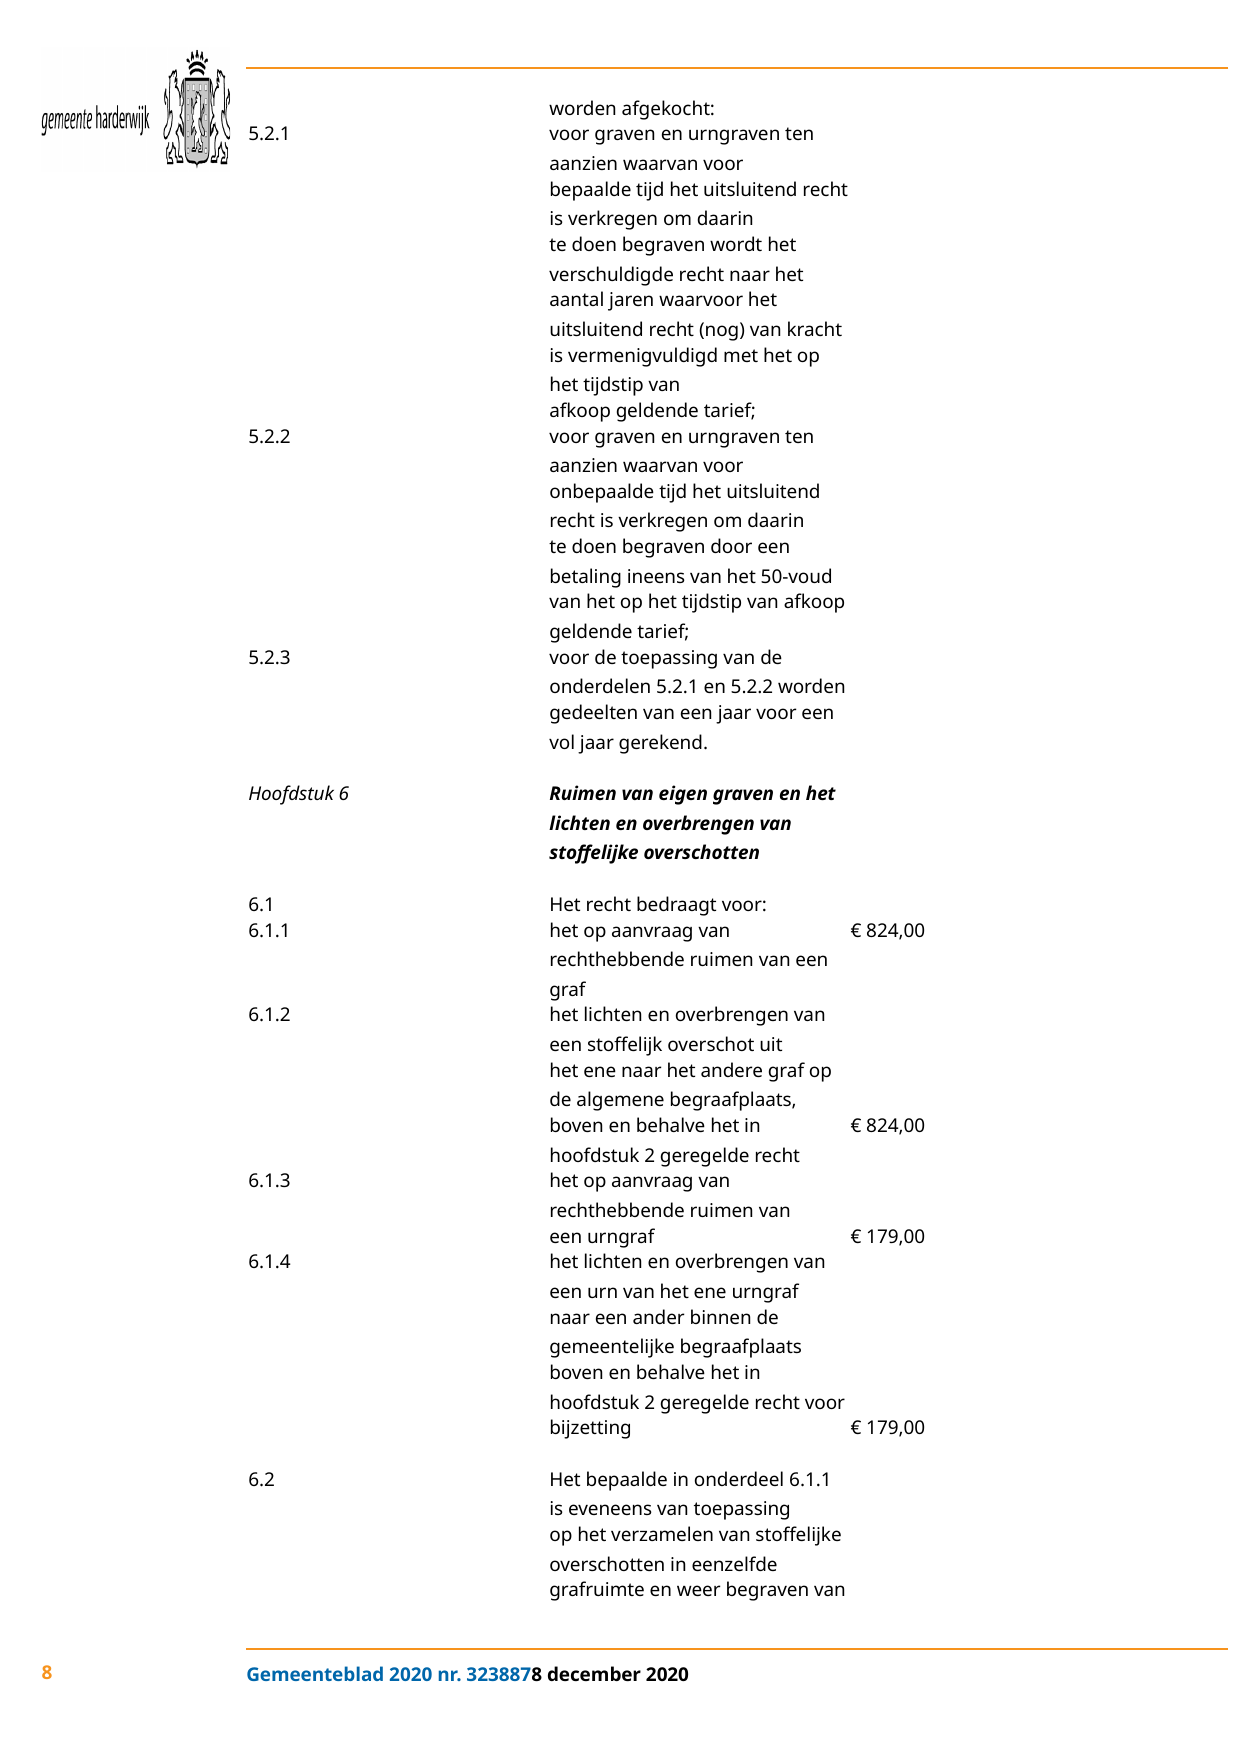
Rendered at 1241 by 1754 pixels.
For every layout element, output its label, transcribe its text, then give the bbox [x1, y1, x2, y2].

table_cell [248, 1304, 549, 1359]
table_cell [850, 1057, 1152, 1112]
table_cell aantal jaren waarvoor het uitsluitend recht (nog) van kracht [549, 286, 850, 342]
table_cell [850, 1359, 1152, 1414]
table_cell op het verzamelen van stoffelijke overschotten in eenzelfde [549, 1521, 850, 1577]
table_cell € 824,00 [850, 1112, 1152, 1168]
table_cell worden afgekocht: [549, 95, 850, 121]
table_cell [248, 176, 549, 231]
table_cell [248, 1112, 549, 1168]
table_cell [248, 1057, 549, 1112]
table_cell [850, 95, 1152, 121]
table_cell [248, 231, 549, 286]
table_cell [850, 176, 1152, 231]
table_cell [850, 1521, 1152, 1577]
table_cell [248, 95, 549, 121]
table_cell 6.1.2 [248, 1002, 549, 1057]
table_cell [850, 1304, 1152, 1359]
table_cell 6.1.1 [248, 917, 549, 1002]
table_cell onbepaalde tijd het uitsluitend recht is verkregen om daarin [549, 478, 850, 533]
table_cell [248, 589, 549, 644]
table_cell 5.2.3 [248, 644, 549, 699]
table_cell [549, 1440, 850, 1466]
table_cell het lichten en overbrengen van een stoffelijk overschot uit [549, 1002, 850, 1057]
table_cell [248, 1415, 549, 1440]
table_cell € 179,00 [850, 1415, 1152, 1440]
table_cell [549, 755, 850, 780]
table_cell [248, 1223, 549, 1249]
table_cell [850, 865, 1152, 891]
table_cell [850, 1249, 1152, 1304]
table_cell € 179,00 [850, 1223, 1152, 1249]
table_cell [850, 699, 1152, 755]
table_cell [850, 397, 1152, 423]
table_cell het ene naar het andere graf op de algemene begraafplaats, [549, 1057, 850, 1112]
table_cell Het bepaalde in onderdeel 6.1.1 is eveneens van toepassing [549, 1466, 850, 1521]
table_cell [850, 286, 1152, 342]
table_cell gedeelten van een jaar voor een vol jaar gerekend. [549, 699, 850, 755]
table_cell [850, 1168, 1152, 1223]
table_cell is vermenigvuldigd met het op het tijdstip van [549, 342, 850, 397]
table_cell Hoofdstuk 6 [248, 780, 549, 865]
table_cell [850, 1466, 1152, 1521]
table_cell [850, 589, 1152, 644]
table_cell [850, 478, 1152, 533]
table_cell 6.1.4 [248, 1249, 549, 1304]
table_cell [850, 423, 1152, 478]
table_cell [248, 1440, 549, 1466]
table_cell [850, 1440, 1152, 1466]
table_cell [850, 891, 1152, 917]
table_cell het lichten en overbrengen van een urn van het ene urngraf [549, 1249, 850, 1304]
table_cell het op aanvraag van rechthebbende ruimen van een graf [549, 917, 850, 1002]
table_cell [850, 231, 1152, 286]
picture [41, 47, 231, 172]
table_cell [248, 699, 549, 755]
table_cell bijzetting [549, 1415, 850, 1440]
table_cell van het op het tijdstip van afkoop geldende tarief; [549, 589, 850, 644]
table_cell 6.2 [248, 1466, 549, 1521]
table_cell voor graven en urngraven ten aanzien waarvan voor [549, 121, 850, 176]
table_cell grafruimte en weer begraven van [549, 1577, 850, 1602]
table_cell [850, 534, 1152, 589]
table_cell afkoop geldende tarief; [549, 397, 850, 423]
table_cell voor graven en urngraven ten aanzien waarvan voor [549, 423, 850, 478]
table_cell [248, 397, 549, 423]
table_cell 5.2.1 [248, 121, 549, 176]
table_cell [248, 1359, 549, 1414]
table_cell € 824,00 [850, 917, 1152, 1002]
table_cell [850, 121, 1152, 176]
table_cell [549, 865, 850, 891]
table_cell te doen begraven wordt het verschuldigde recht naar het [549, 231, 850, 286]
table_cell [850, 755, 1152, 780]
table_cell [850, 1002, 1152, 1057]
table_cell 6.1.3 [248, 1168, 549, 1223]
table_cell [850, 644, 1152, 699]
table_cell [248, 865, 549, 891]
table_cell [248, 342, 549, 397]
table_cell boven en behalve het in hoofdstuk 2 geregelde recht [549, 1112, 850, 1168]
table_cell bepaalde tijd het uitsluitend recht is verkregen om daarin [549, 176, 850, 231]
table_cell [248, 534, 549, 589]
table_cell te doen begraven door een betaling ineens van het 50-voud [549, 534, 850, 589]
table_cell naar een ander binnen de gemeentelijke begraafplaats [549, 1304, 850, 1359]
table_cell Het recht bedraagt voor: [549, 891, 850, 917]
table_cell [248, 286, 549, 342]
table_cell [248, 1521, 549, 1577]
table_cell het op aanvraag van rechthebbende ruimen van [549, 1168, 850, 1223]
table_cell 5.2.2 [248, 423, 549, 478]
table_cell 6.1 [248, 891, 549, 917]
table_cell [850, 342, 1152, 397]
table_cell [248, 755, 549, 780]
table_cell [850, 780, 1152, 865]
table_cell [248, 478, 549, 533]
table_cell een urngraf [549, 1223, 850, 1249]
table_cell voor de toepassing van de onderdelen 5.2.1 en 5.2.2 worden [549, 644, 850, 699]
table_cell [850, 1577, 1152, 1602]
table_cell [248, 1577, 549, 1602]
table_cell boven en behalve het in hoofdstuk 2 geregelde recht voor [549, 1359, 850, 1414]
table_cell Ruimen van eigen graven en het lichten en overbrengen van stoffelijke overschotten [549, 780, 850, 865]
